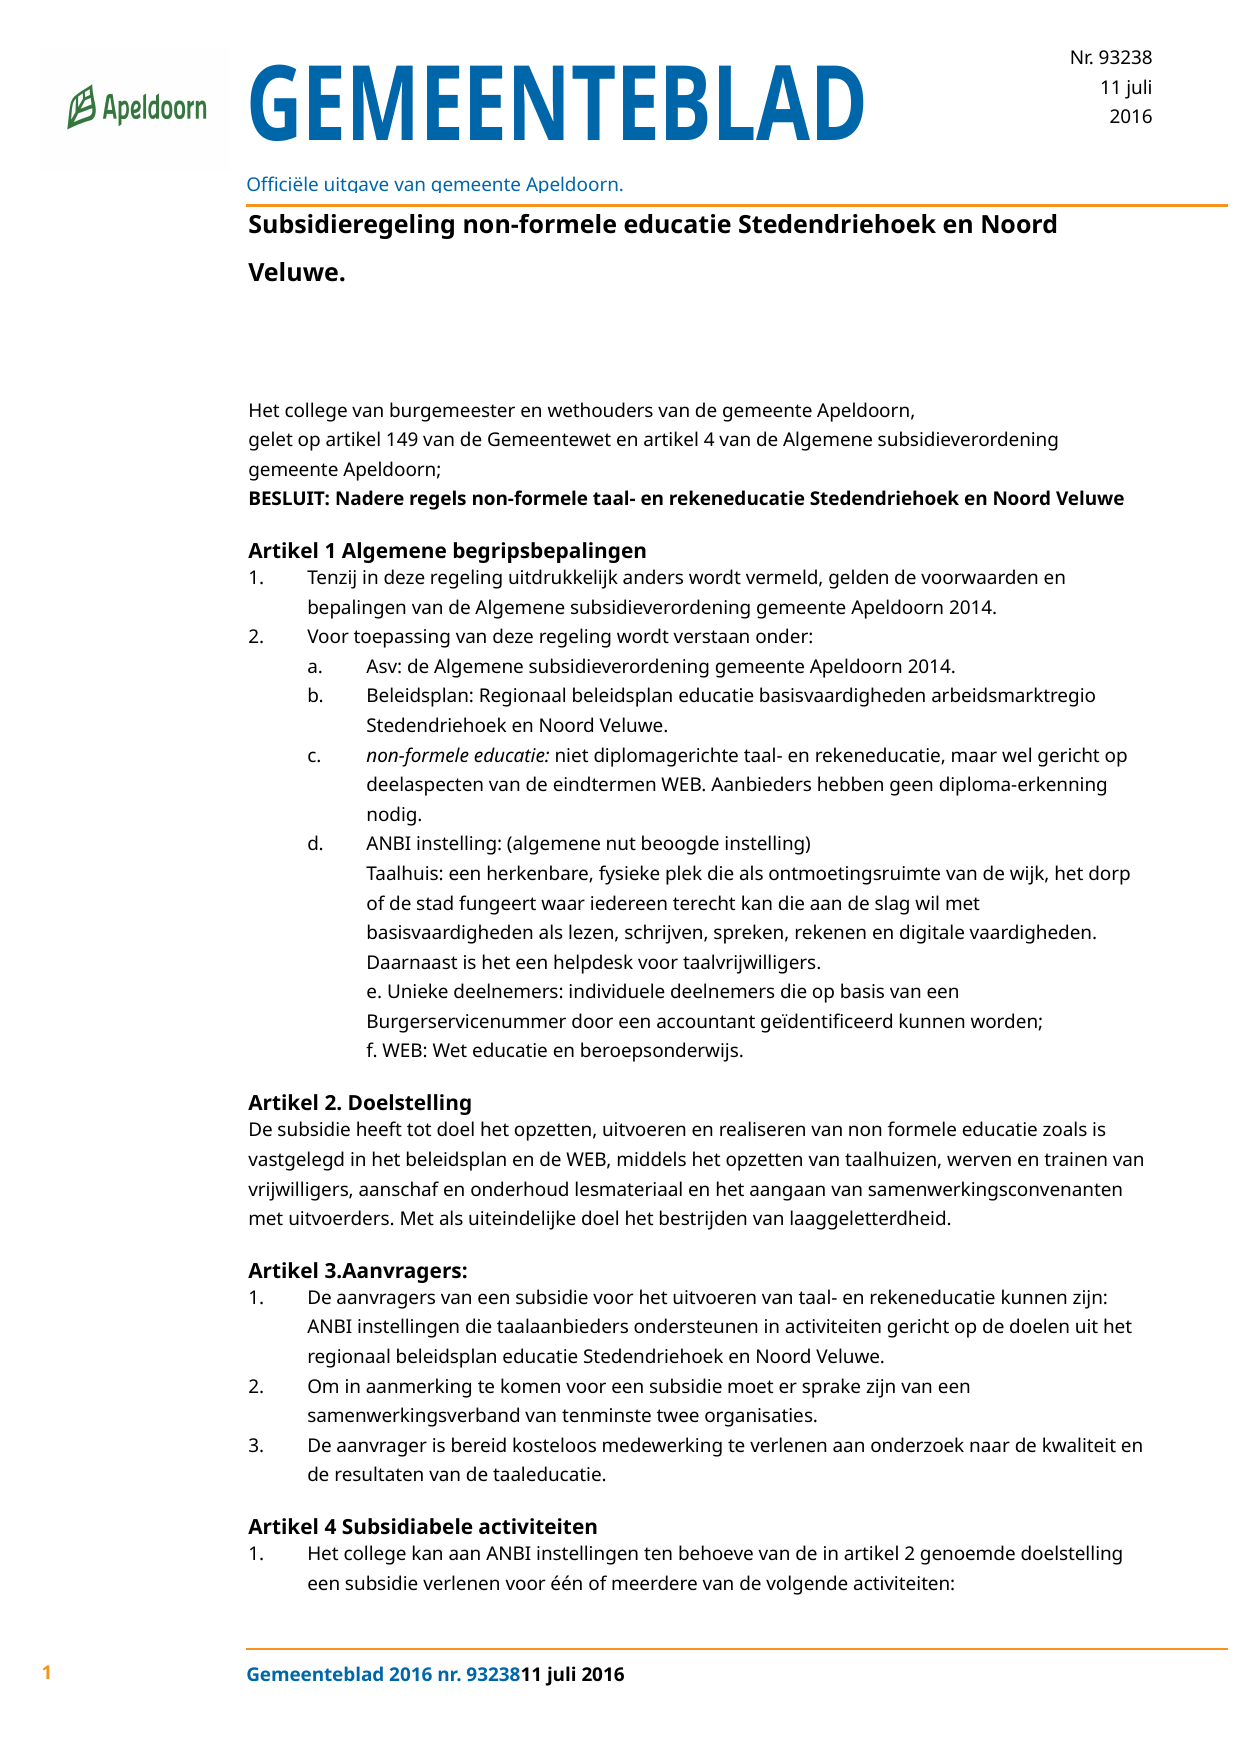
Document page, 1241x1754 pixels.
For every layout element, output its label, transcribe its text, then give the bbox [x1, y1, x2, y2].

text Subsidieregeling non-formele educatie Stedendriehoek en Noord Veluwe. [248, 207, 1152, 288]
list non-formele educatie: niet diplomagerichte taal- en rekeneducatie, maar wel gericht op deelaspecten van de eindtermen WEB. Aanbieders hebben geen diploma-erkenning nodig. [307, 742, 1152, 827]
list Het college kan aan ANBI instellingen ten behoeve van de in artikel 2 genoemde doelstelling een subsidie verlenen voor één of meerdere van de volgende activiteiten: [248, 1541, 1152, 1596]
list Beleidsplan: Regionaal beleidsplan educatie basisvaardigheden arbeidsmarktregio Stedendriehoek en Noord Veluwe. [307, 683, 1152, 738]
text BESLUIT: Nadere regels non-formele taal- en rekeneducatie Stedendriehoek en Noord Veluwe [248, 486, 1152, 511]
list Voor toepassing van deze regeling wordt verstaan onder: [248, 623, 1152, 649]
list Taalhuis: een herkenbare, fysieke plek die als ontmoetingsruimte van de wijk, het dorp of de stad fungeert waar iedereen terecht kan die aan de slag wil met basisvaardigheden als lezen, schrijven, spreken, rekenen en digitale vaardigheden. Daarnaast is het een helpdesk voor taalvrijwilligers. [307, 860, 1152, 975]
list Tenzij in deze regeling uitdrukkelijk anders wordt vermeld, gelden de voorwaarden en bepalingen van de Algemene subsidieverordening gemeente Apeldoorn 2014. [248, 564, 1152, 620]
list f. WEB: Wet educatie en beroepsonderwijs. [307, 1038, 1152, 1063]
text De subsidie heeft tot doel het opzetten, uitvoeren en realiseren van non formele educatie zoals is vastgelegd in het beleidsplan en de WEB, middels het opzetten van taalhuizen, werven en trainen van vrijwilligers, aanschaf en onderhoud lesmateriaal en het aangaan van samenwerkingsconvenanten met uitvoerders. Met als uiteindelijke doel het bestrijden van laaggeletterdheid. [248, 1117, 1152, 1231]
list e. Unieke deelnemers: individuele deelnemers die op basis van een Burgerservicenummer door een accountant geïdentificeerd kunnen worden; [307, 978, 1152, 1034]
text gelet op artikel 149 van de Gemeentewet en artikel 4 van de Algemene subsidieverordening gemeente Apeldoorn; [248, 426, 1152, 482]
list De aanvragers van een subsidie voor het uitvoeren van taal- en rekeneducatie kunnen zijn: ANBI instellingen die taalaanbieders ondersteunen in activiteiten gericht op de doelen uit het regionaal beleidsplan educatie Stedendriehoek en Noord Veluwe. [248, 1284, 1152, 1369]
text Het college van burgemeester en wethouders van de gemeente Apeldoorn, [248, 397, 1152, 422]
text Artikel 4 Subsidiabele activiteiten [248, 1512, 1152, 1541]
list ANBI instelling: (algemene nut beoogde instelling) [307, 831, 1152, 856]
text Artikel 3.Aanvragers: [248, 1256, 1152, 1284]
text Artikel 2. Doelstelling [248, 1088, 1152, 1117]
list De aanvrager is bereid kosteloos medewerking te verlenen aan onderzoek naar de kwaliteit en de resultaten van de taaleducatie. [248, 1432, 1152, 1487]
text Artikel 1 Algemene begripsbepalingen [248, 536, 1152, 564]
list Asv: de Algemene subsidieverordening gemeente Apeldoorn 2014. [307, 653, 1152, 679]
list Om in aanmerking te komen voor een subsidie moet er sprake zijn van een samenwerkingsverband van tenminste twee organisaties. [248, 1373, 1152, 1428]
picture [41, 47, 231, 172]
